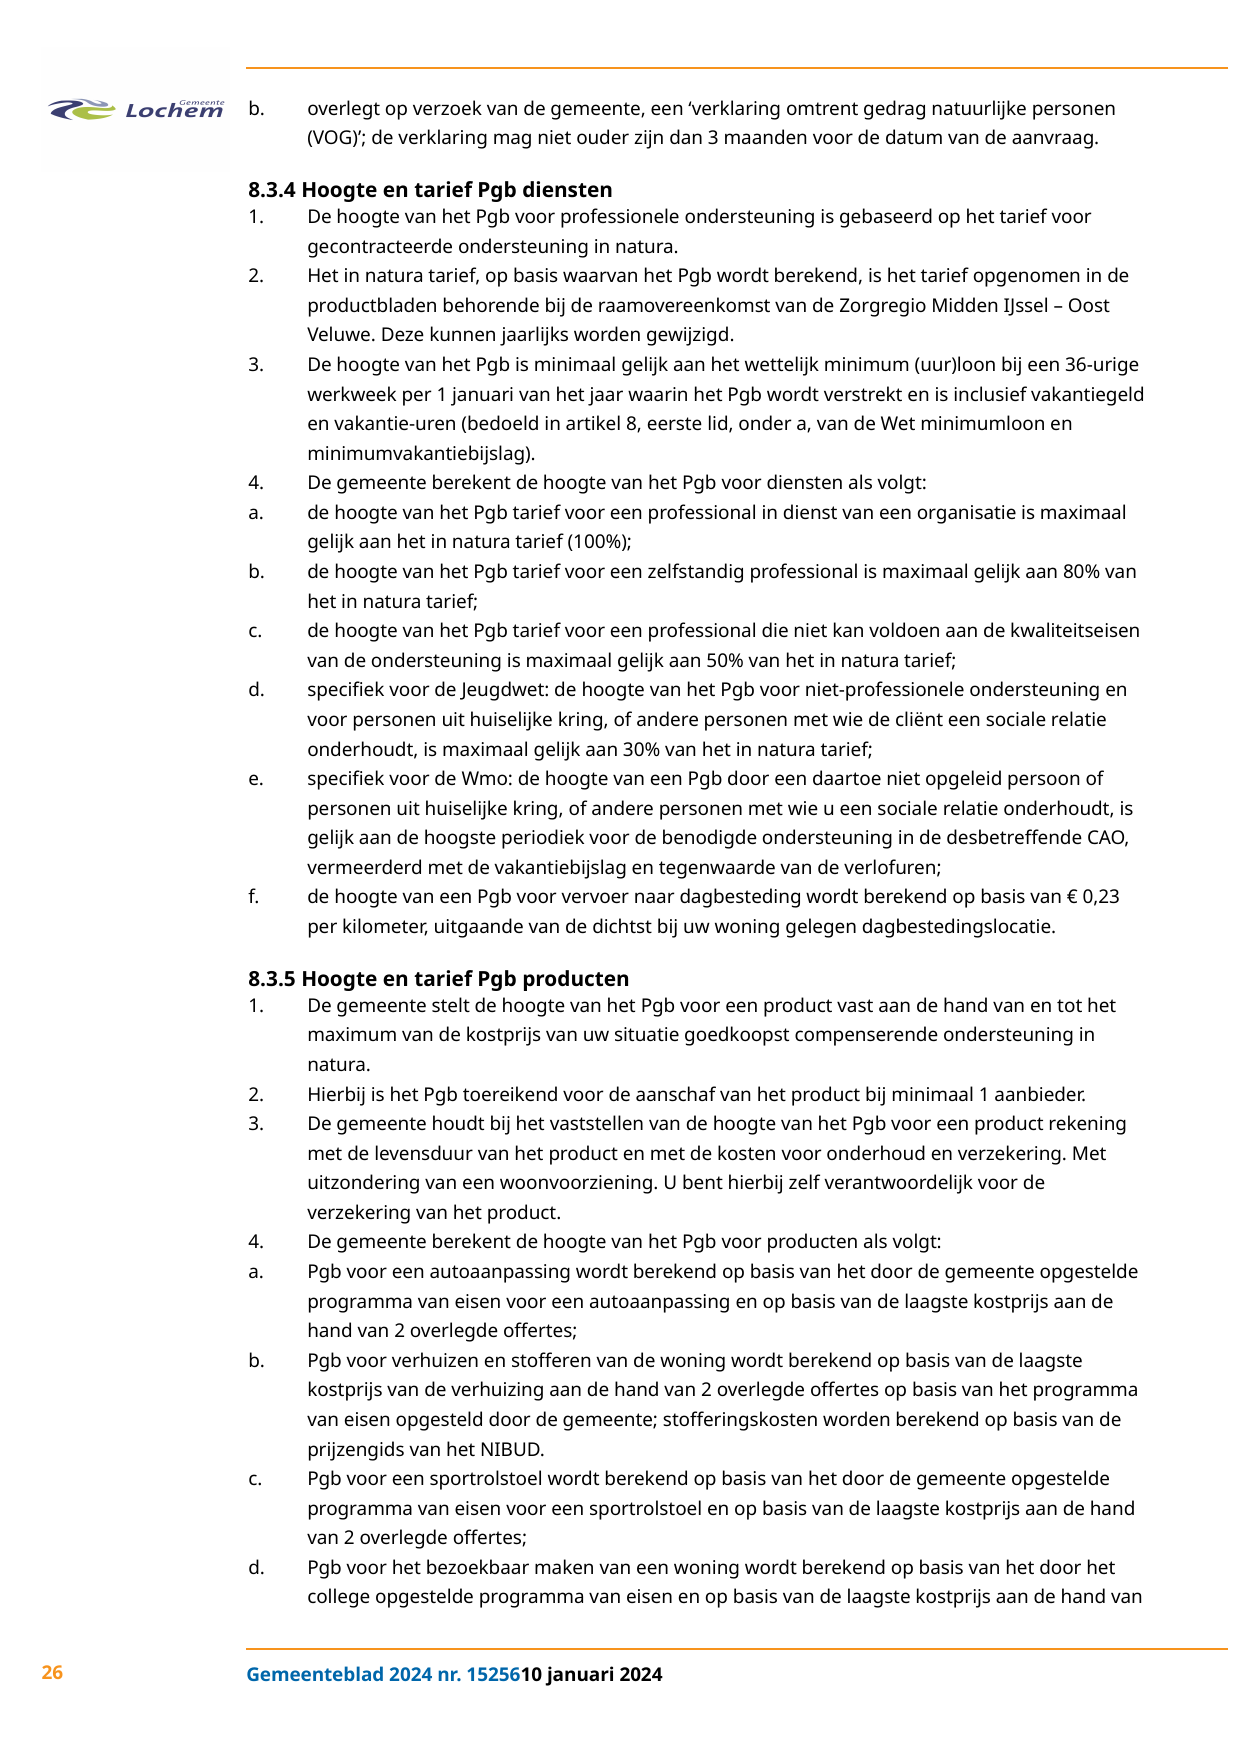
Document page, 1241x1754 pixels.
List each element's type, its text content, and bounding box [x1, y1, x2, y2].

list Pgb voor verhuizen en stofferen van de woning wordt berekend op basis van de laagste kostprijs van de verhuizing aan de hand van 2 overlegde offertes op basis van het programma van eisen opgesteld door de gemeente; stofferingskosten worden berekend op basis van de prijzengids van het NIBUD. [248, 1347, 1152, 1462]
list Hierbij is het Pgb toereikend voor de aanschaf van het product bij minimaal 1 aanbieder. [248, 1081, 1152, 1107]
list De gemeente berekent de hoogte van het Pgb voor producten als volgt: [248, 1229, 1152, 1254]
text 8.3.4 Hoogte en tarief Pgb diensten [248, 175, 1152, 203]
list Pgb voor het bezoekbaar maken van een woning wordt berekend op basis van het door het college opgestelde programma van eisen en op basis van de laagste kostprijs aan de hand van [248, 1554, 1152, 1609]
list De gemeente stelt de hoogte van het Pgb voor een product vast aan de hand van en tot het maximum van de kostprijs van uw situatie goedkoopst compenserende ondersteuning in natura. [248, 992, 1152, 1077]
list specifiek voor de Wmo: de hoogte van een Pgb door een daartoe niet opgeleid persoon of personen uit huiselijke kring, of andere personen met wie u een sociale relatie onderhoudt, is gelijk aan de hoogste periodiek voor de benodigde ondersteuning in de desbetreffende CAO, vermeerderd met de vakantiebijslag en tegenwaarde van de verlofuren; [248, 765, 1152, 880]
picture [41, 47, 231, 172]
list Het in natura tarief, op basis waarvan het Pgb wordt berekend, is het tarief opgenomen in de productbladen behorende bij de raamovereenkomst van de Zorgregio Midden IJssel – Oost Veluwe. Deze kunnen jaarlijks worden gewijzigd. [248, 262, 1152, 347]
text 8.3.5 Hoogte en tarief Pgb producten [248, 964, 1152, 992]
list de hoogte van het Pgb tarief voor een professional die niet kan voldoen aan de kwaliteitseisen van de ondersteuning is maximaal gelijk aan 50% van het in natura tarief; [248, 617, 1152, 673]
list Pgb voor een sportrolstoel wordt berekend op basis van het door de gemeente opgestelde programma van eisen voor een sportrolstoel en op basis van de laagste kostprijs aan de hand van 2 overlegde offertes; [248, 1465, 1152, 1550]
list specifiek voor de Jeugdwet: de hoogte van het Pgb voor niet-professionele ondersteuning en voor personen uit huiselijke kring, of andere personen met wie de cliënt een sociale relatie onderhoudt, is maximaal gelijk aan 30% van het in natura tarief; [248, 677, 1152, 761]
list de hoogte van het Pgb tarief voor een zelfstandig professional is maximaal gelijk aan 80% van het in natura tarief; [248, 558, 1152, 613]
list De hoogte van het Pgb voor professionele ondersteuning is gebaseerd op het tarief voor gecontracteerde ondersteuning in natura. [248, 203, 1152, 258]
list de hoogte van een Pgb voor vervoer naar dagbesteding wordt berekend op basis van € 0,23 per kilometer, uitgaande van de dichtst bij uw woning gelegen dagbestedingslocatie. [248, 884, 1152, 939]
list Pgb voor een autoaanpassing wordt berekend op basis van het door de gemeente opgestelde programma van eisen voor een autoaanpassing en op basis van de laagste kostprijs aan de hand van 2 overlegde offertes; [248, 1258, 1152, 1343]
list overlegt op verzoek van de gemeente, een ‘verklaring omtrent gedrag natuurlijke personen (VOG)’; de verklaring mag niet ouder zijn dan 3 maanden voor de datum van de aanvraag. [248, 95, 1152, 150]
list De gemeente berekent de hoogte van het Pgb voor diensten als volgt: [248, 469, 1152, 495]
list De gemeente houdt bij het vaststellen van de hoogte van het Pgb voor een product rekening met de levensduur van het product en met de kosten voor onderhoud en verzekering. Met uitzondering van een woonvoorziening. U bent hierbij zelf verantwoordelijk voor de verzekering van het product. [248, 1110, 1152, 1225]
list de hoogte van het Pgb tarief voor een professional in dienst van een organisatie is maximaal gelijk aan het in natura tarief (100%); [248, 499, 1152, 554]
list De hoogte van het Pgb is minimaal gelijk aan het wettelijk minimum (uur)loon bij een 36-urige werkweek per 1 januari van het jaar waarin het Pgb wordt verstrekt en is inclusief vakantiegeld en vakantie-uren (bedoeld in artikel 8, eerste lid, onder a, van de Wet minimumloon en minimumvakantiebijslag). [248, 351, 1152, 466]
